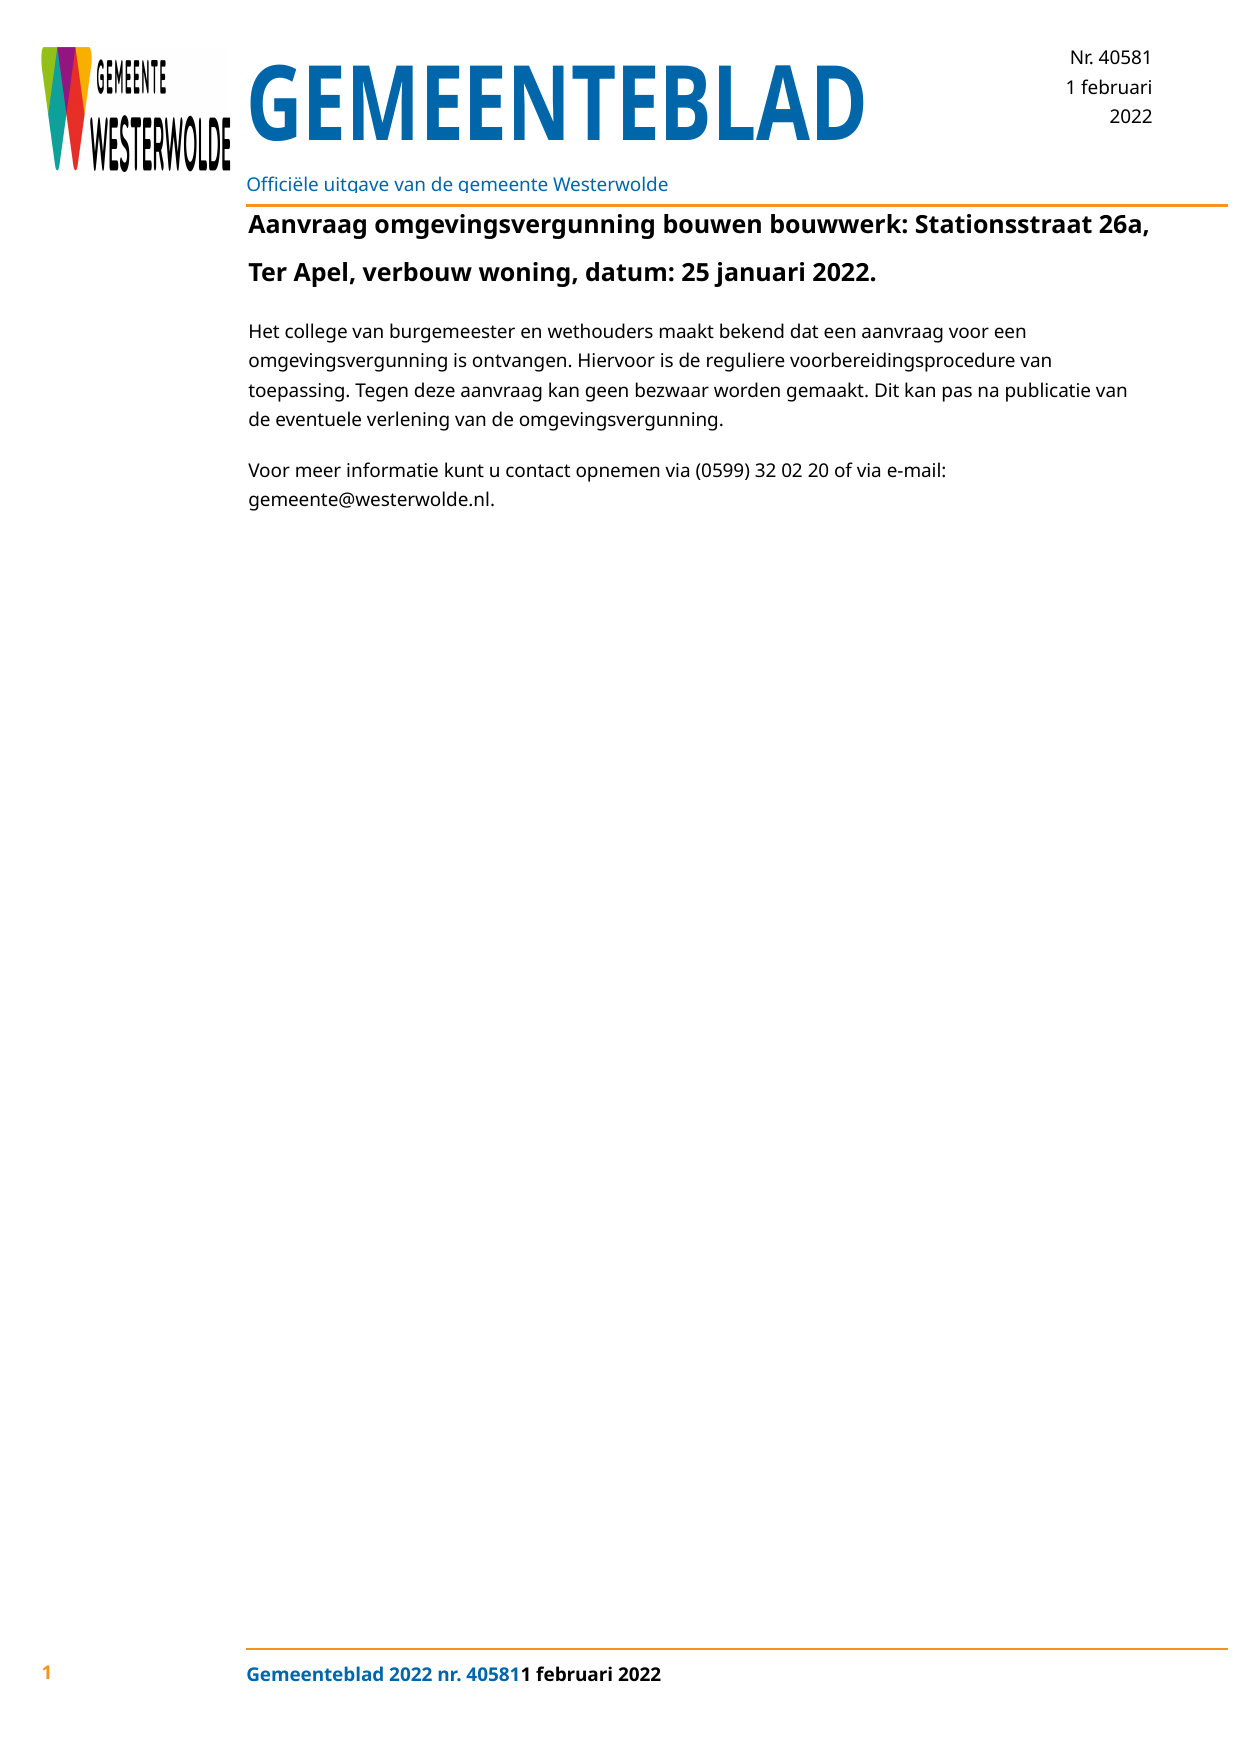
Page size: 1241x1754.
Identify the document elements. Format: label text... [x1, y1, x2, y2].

text Het college van burgemeester en wethouders maakt bekend dat een aanvraag voor een omgevingsvergunning is ontvangen. Hiervoor is de reguliere voorbereidingsprocedure van toepassing. Tegen deze aanvraag kan geen bezwaar worden gemaakt. Dit kan pas na publicatie van de eventuele verlening van de omgevingsvergunning. [248, 318, 1152, 432]
text Voor meer informatie kunt u contact opnemen via (0599) 32 02 20 of via e-mail: gemeente@westerwolde.nl. [248, 457, 1152, 512]
picture [41, 47, 231, 172]
text Aanvraag omgevingsvergunning bouwen bouwwerk: Stationsstraat 26a, Ter Apel, verbouw woning, datum: 25 januari 2022. [248, 207, 1152, 288]
